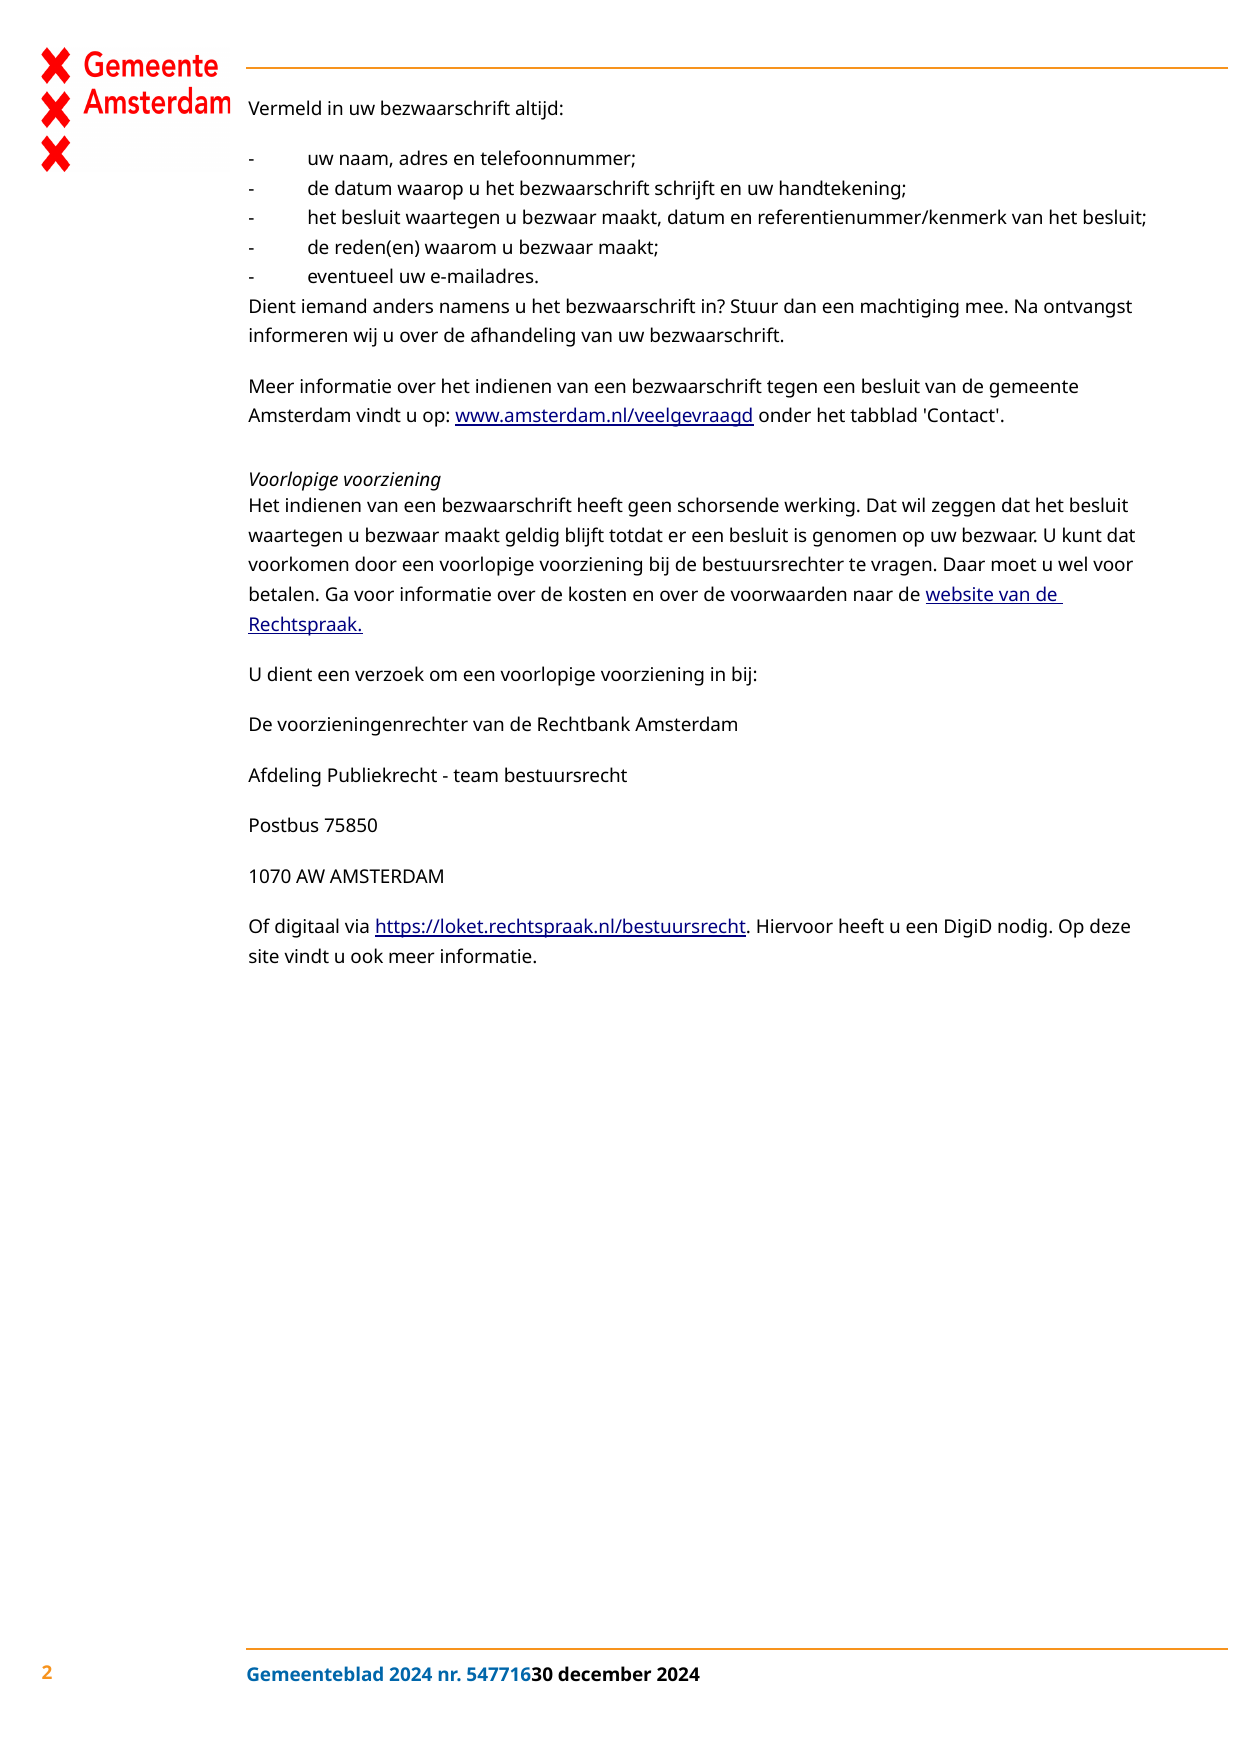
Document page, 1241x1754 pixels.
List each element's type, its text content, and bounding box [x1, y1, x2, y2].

list de datum waarop u het bezwaarschrift schrijft en uw handtekening; [248, 175, 1152, 201]
list uw naam, adres en telefoonnummer; [248, 145, 1152, 171]
list de reden(en) waarom u bezwaar maakt; [248, 234, 1152, 260]
picture [41, 47, 231, 172]
text Postbus 75850 [248, 812, 1152, 838]
text Voorlopige voorziening [248, 467, 1152, 492]
text Meer informatie over het indienen van een bezwaarschrift tegen een besluit van de gemeente Amsterdam vindt u op: www.amsterdam.nl/veelgevraagd onder het tabblad 'Contact'. [248, 373, 1152, 428]
text De voorzieningenrechter van de Rechtbank Amsterdam [248, 712, 1152, 737]
text Vermeld in uw bezwaarschrift altijd: [248, 95, 1152, 121]
text Dient iemand anders namens u het bezwaarschrift in? Stuur dan een machtiging mee. Na ontvangst informeren wij u over de afhandeling van uw bezwaarschrift. [248, 293, 1152, 348]
text Afdeling Publiekrecht - team bestuursrecht [248, 762, 1152, 788]
text Of digitaal via https://loket.rechtspraak.nl/bestuursrecht. Hiervoor heeft u een DigiD nodig. Op deze site vindt u ook meer informatie. [248, 913, 1152, 968]
list eventueel uw e-mailadres. [248, 263, 1152, 289]
text Het indienen van een bezwaarschrift heeft geen schorsende werking. Dat wil zeggen dat het besluit waartegen u bezwaar maakt geldig blijft totdat er een besluit is genomen op uw bezwaar. U kunt dat voorkomen door een voorlopige voorziening bij de bestuursrechter te vragen. Daar moet u wel voor betalen. Ga voor informatie over de kosten en over de voorwaarden naar de website van de Rechtspraak. [248, 492, 1152, 636]
text U dient een verzoek om een voorlopige voorziening in bij: [248, 661, 1152, 687]
list het besluit waartegen u bezwaar maakt, datum en referentienummer/kenmerk van het besluit; [248, 204, 1152, 230]
text 1070 AW AMSTERDAM [248, 863, 1152, 888]
